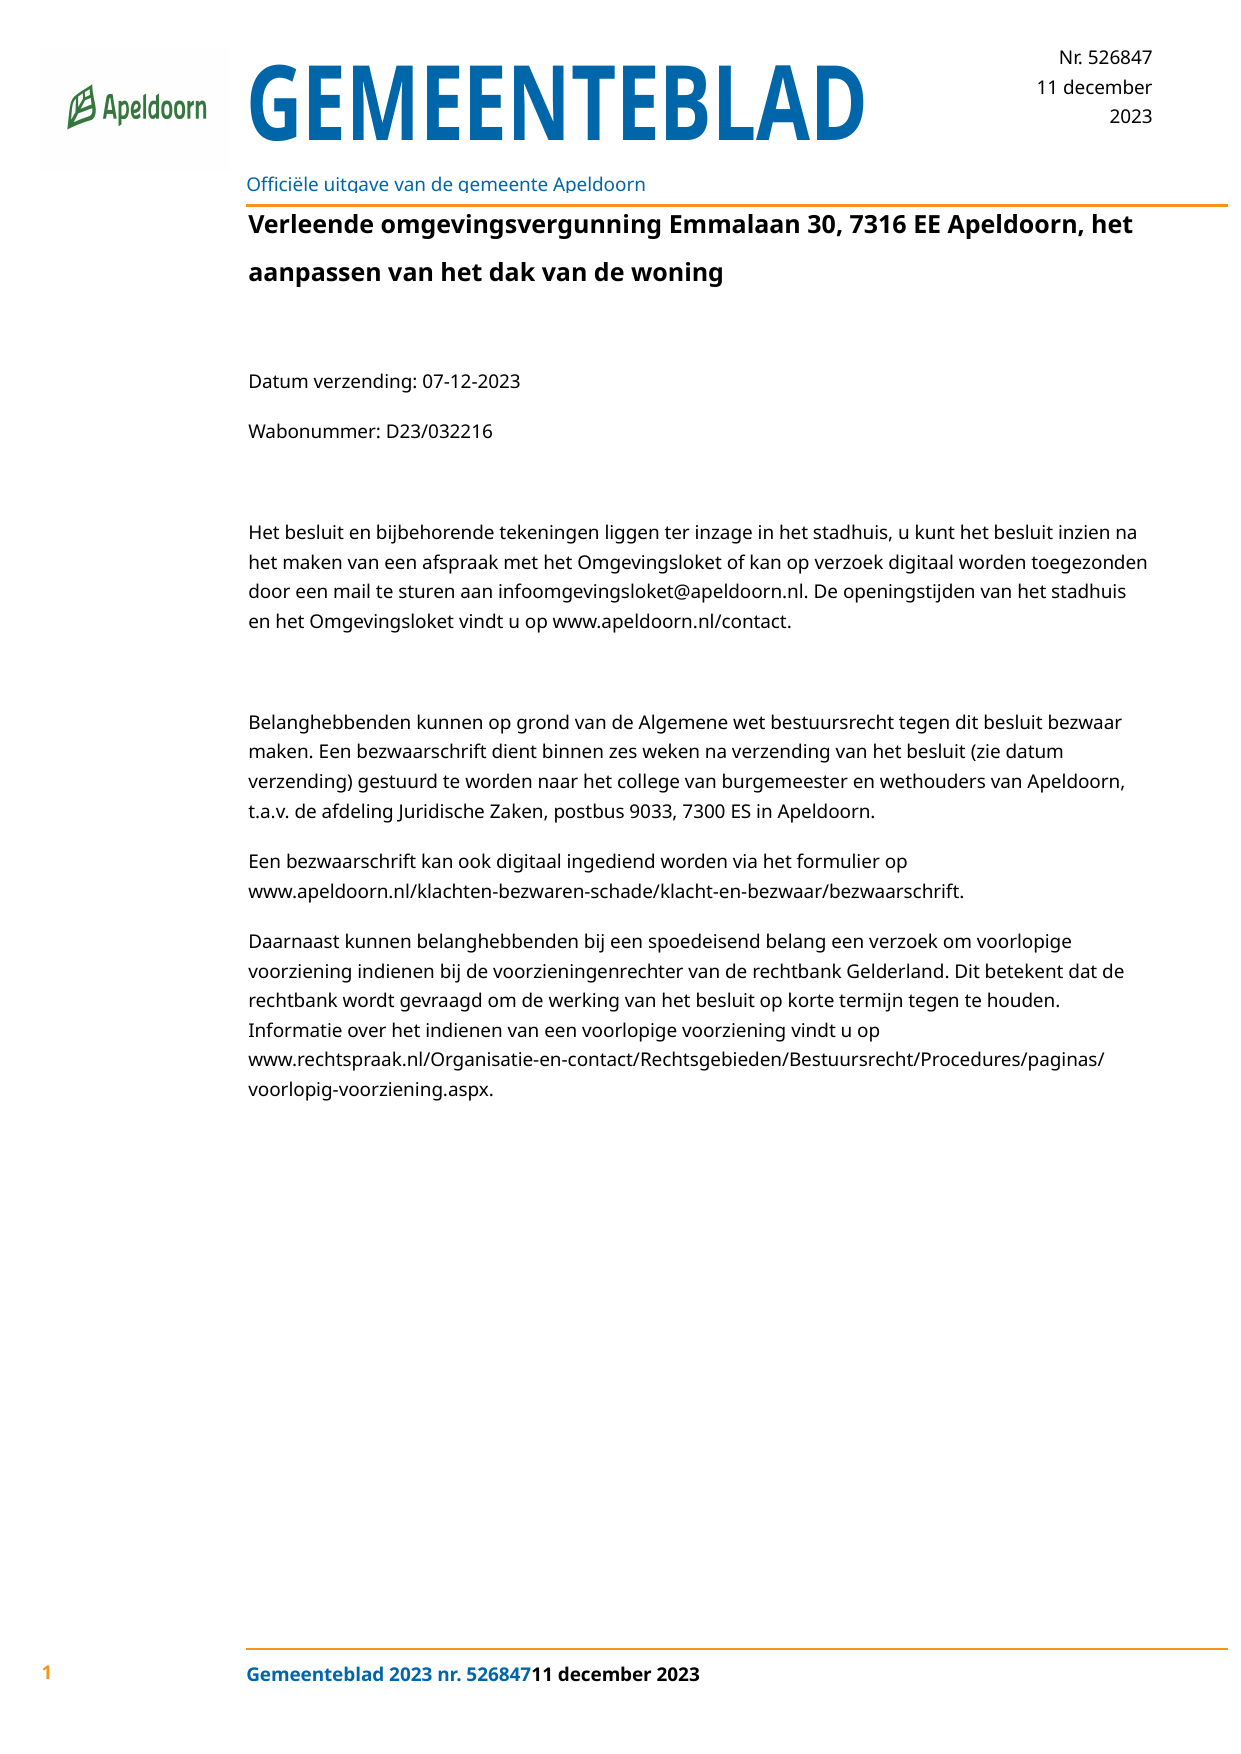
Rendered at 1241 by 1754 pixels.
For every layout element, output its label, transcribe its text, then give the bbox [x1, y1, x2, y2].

text Wabonummer: D23/032216 [248, 419, 1152, 444]
picture [41, 47, 231, 172]
text Het besluit en bijbehorende tekeningen liggen ter inzage in het stadhuis, u kunt het besluit inzien na het maken van een afspraak met het Omgevingsloket of kan op verzoek digitaal worden toegezonden door een mail te sturen aan infoomgevingsloket@apeldoorn.nl. De openingstijden van het stadhuis en het Omgevingsloket vindt u op www.apeldoorn.nl/contact. [248, 519, 1152, 634]
text Daarnaast kunnen belanghebbenden bij een spoedeisend belang een verzoek om voorlopige voorziening indienen bij de voorzieningenrechter van de rechtbank Gelderland. Dit betekent dat de rechtbank wordt gevraagd om de werking van het besluit op korte termijn tegen te houden. Informatie over het indienen van een voorlopige voorziening vindt u op www.rechtspraak.nl/Organisatie-en-contact/Rechtsgebieden/Bestuursrecht/Procedures/paginas/voorlopig-voorziening.aspx. [248, 928, 1152, 1102]
text Datum verzending: 07-12-2023 [248, 368, 1152, 394]
text Belanghebbenden kunnen op grond van de Algemene wet bestuursrecht tegen dit besluit bezwaar maken. Een bezwaarschrift dient binnen zes weken na verzending van het besluit (zie datum verzending) gestuurd te worden naar het college van burgemeester en wethouders van Apeldoorn, t.a.v. de afdeling Juridische Zaken, postbus 9033, 7300 ES in Apeldoorn. [248, 709, 1152, 824]
text Een bezwaarschrift kan ook digitaal ingediend worden via het formulier op www.apeldoorn.nl/klachten-bezwaren-schade/klacht-en-bezwaar/bezwaarschrift. [248, 848, 1152, 904]
text Verleende omgevingsvergunning Emmalaan 30, 7316 EE Apeldoorn, het aanpassen van het dak van de woning [248, 207, 1152, 288]
